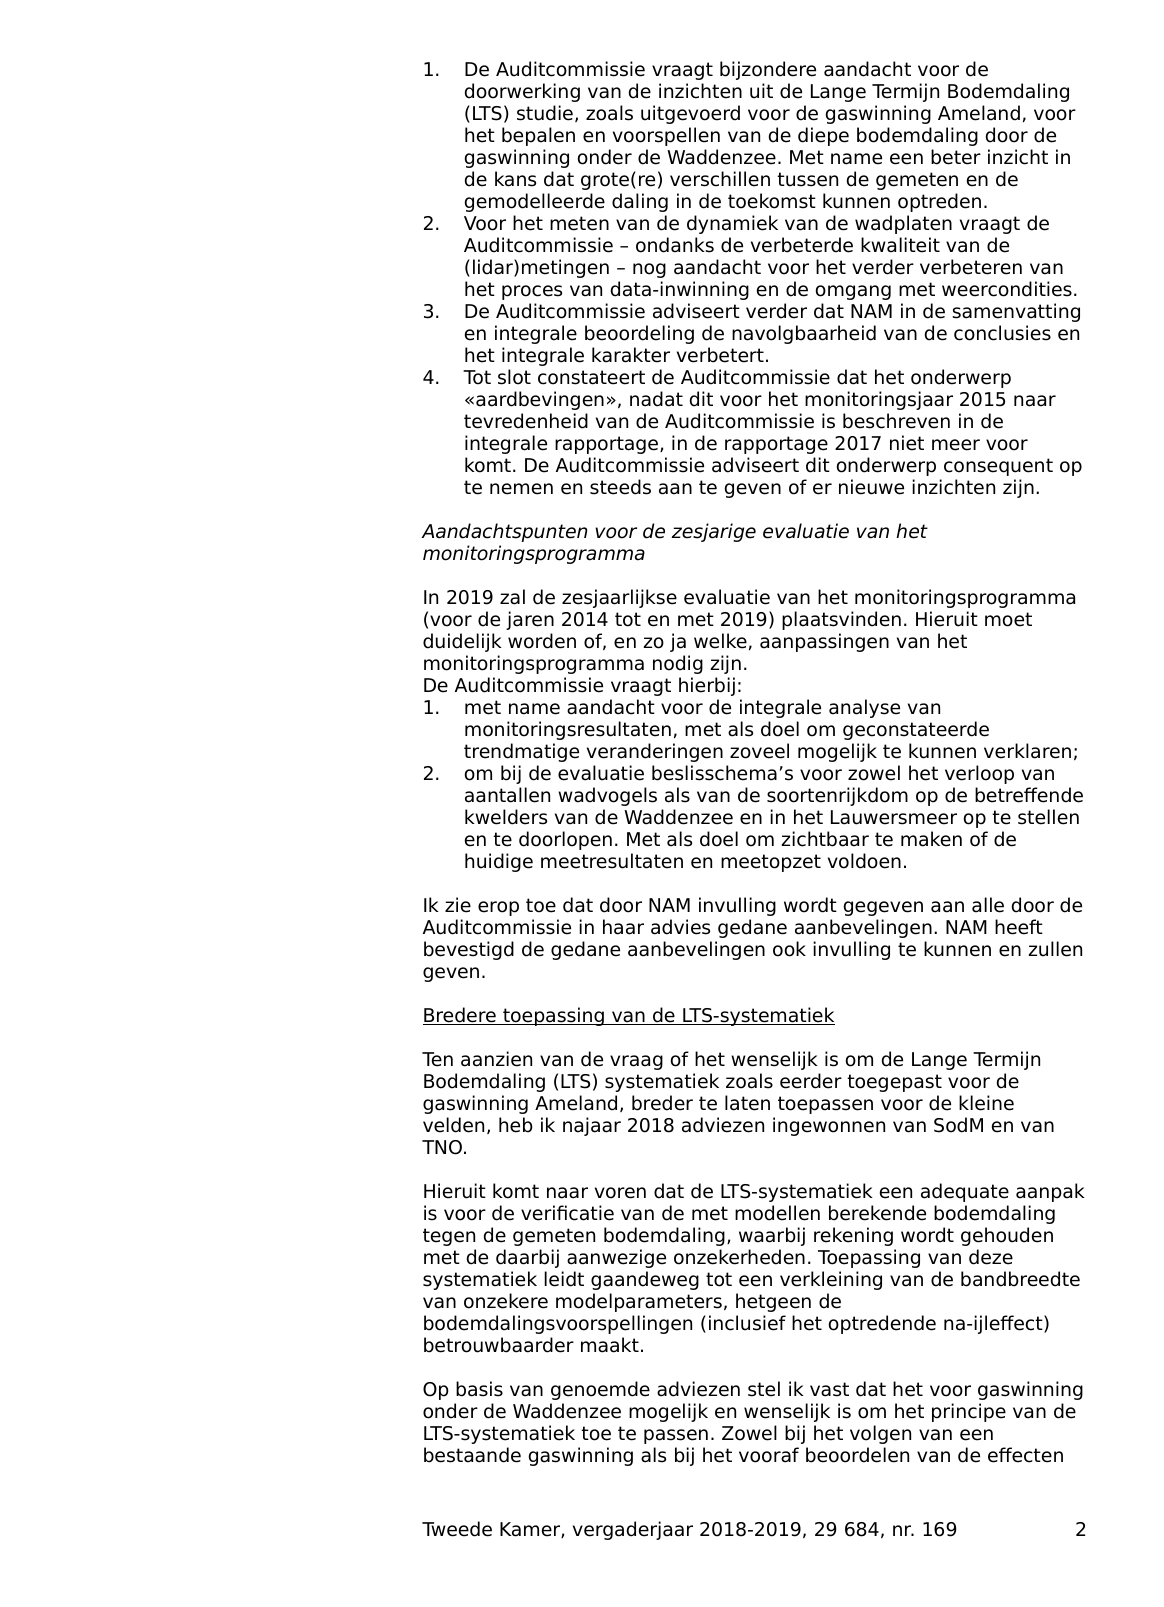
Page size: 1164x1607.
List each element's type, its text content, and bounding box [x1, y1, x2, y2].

text Ik zie erop toe dat door NAM invulling wordt gegeven aan alle door de Auditcommissie in haar advies gedane aanbevelingen. NAM heeft bevestigd de gedane aanbevelingen ook invulling te kunnen en zullen geven. [422, 895, 1087, 983]
subtitle Bredere toepassing van de LTS-systematiek [422, 1005, 1087, 1027]
text 2. om bij de evaluatie beslisschema’s voor zowel het verloop van aantallen wadvogels als van de soortenrijkdom op de betreffende kwelders van de Waddenzee en in het Lauwersmeer op te stellen en te doorlopen. Met als doel om zichtbaar te maken of de huidige meetresultaten en meetopzet voldoen. [422, 763, 1087, 873]
text 2. Voor het meten van de dynamiek van de wadplaten vraagt de Auditcommissie – ondanks de verbeterde kwaliteit van de (lidar)metingen – nog aandacht voor het verder verbeteren van het proces van data-inwinning en de omgang met weercondities. [422, 213, 1087, 301]
text Hieruit komt naar voren dat de LTS-systematiek een adequate aanpak is voor de verificatie van de met modellen berekende bodemdaling tegen de gemeten bodemdaling, waarbij rekening wordt gehouden met de daarbij aanwezige onzekerheden. Toepassing van deze systematiek leidt gaandeweg tot een verkleining van de bandbreedte van onzekere modelparameters, hetgeen de bodemdalingsvoorspellingen (inclusief het optredende na-ijleffect) betrouwbaarder maakt. [422, 1181, 1087, 1357]
text In 2019 zal de zesjaarlijkse evaluatie van het monitoringsprogramma (voor de jaren 2014 tot en met 2019) plaatsvinden. Hieruit moet duidelijk worden of, en zo ja welke, aanpassingen van het monitoringsprogramma nodig zijn. [422, 587, 1087, 675]
text 1. met name aandacht voor de integrale analyse van monitoringsresultaten, met als doel om geconstateerde trendmatige veranderingen zoveel mogelijk te kunnen verklaren; [422, 697, 1087, 763]
text 1. De Auditcommissie vraagt bijzondere aandacht voor de doorwerking van de inzichten uit de Lange Termijn Bodemdaling (LTS) studie, zoals uitgevoerd voor de gaswinning Ameland, voor het bepalen en voorspellen van de diepe bodemdaling door de gaswinning onder de Waddenzee. Met name een beter inzicht in de kans dat grote(re) verschillen tussen de gemeten en de gemodelleerde daling in de toekomst kunnen optreden. [422, 59, 1087, 213]
text Op basis van genoemde adviezen stel ik vast dat het voor gaswinning onder de Waddenzee mogelijk en wenselijk is om het principe van de LTS-systematiek toe te passen. Zowel bij het volgen van een bestaande gaswinning als bij het vooraf beoordelen van de effecten [422, 1379, 1087, 1467]
text 4. Tot slot constateert de Auditcommissie dat het onderwerp «aardbevingen», nadat dit voor het monitoringsjaar 2015 naar tevredenheid van de Auditcommissie is beschreven in de integrale rapportage, in de rapportage 2017 niet meer voor komt. De Auditcommissie adviseert dit onderwerp consequent op te nemen en steeds aan te geven of er nieuwe inzichten zijn. [422, 367, 1087, 499]
text 3. De Auditcommissie adviseert verder dat NAM in de samenvatting en integrale beoordeling de navolgbaarheid van de conclusies en het integrale karakter verbetert. [422, 301, 1087, 367]
text De Auditcommissie vraagt hierbij: [422, 675, 1087, 697]
subtitle Aandachtspunten voor de zesjarige evaluatie van het monitoringsprogramma [422, 521, 1087, 565]
text Ten aanzien van de vraag of het wenselijk is om de Lange Termijn Bodemdaling (LTS) systematiek zoals eerder toegepast voor de gaswinning Ameland, breder te laten toepassen voor de kleine velden, heb ik najaar 2018 adviezen ingewonnen van SodM en van TNO. [422, 1049, 1087, 1159]
